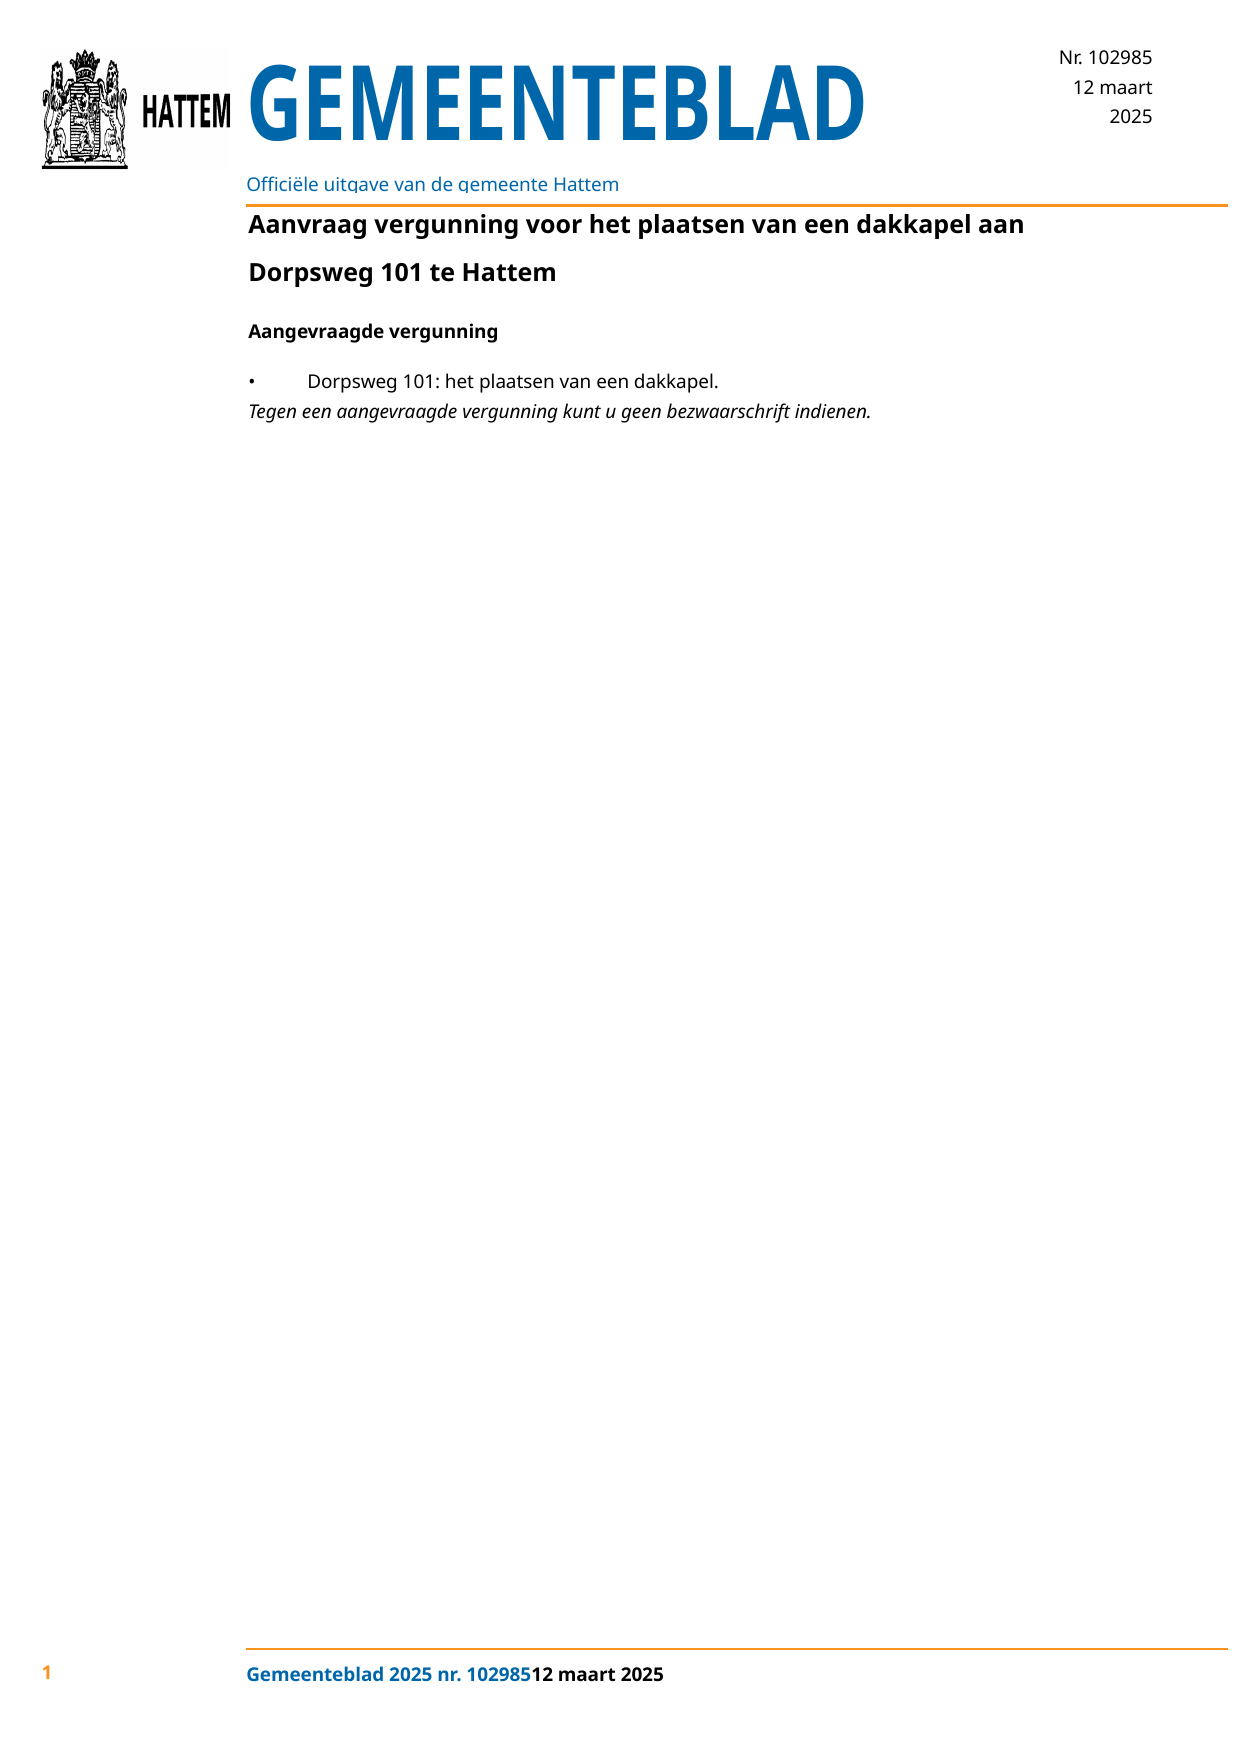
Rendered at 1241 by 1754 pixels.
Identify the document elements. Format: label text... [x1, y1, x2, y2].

picture [41, 47, 231, 172]
list Dorpsweg 101: het plaatsen van een dakkapel. [248, 368, 1152, 394]
text Aanvraag vergunning voor het plaatsen van een dakkapel aan Dorpsweg 101 te Hattem [248, 207, 1152, 288]
text Aangevraagde vergunning [248, 318, 1152, 344]
text Tegen een aangevraagde vergunning kunt u geen bezwaarschrift indienen. [248, 398, 1152, 424]
